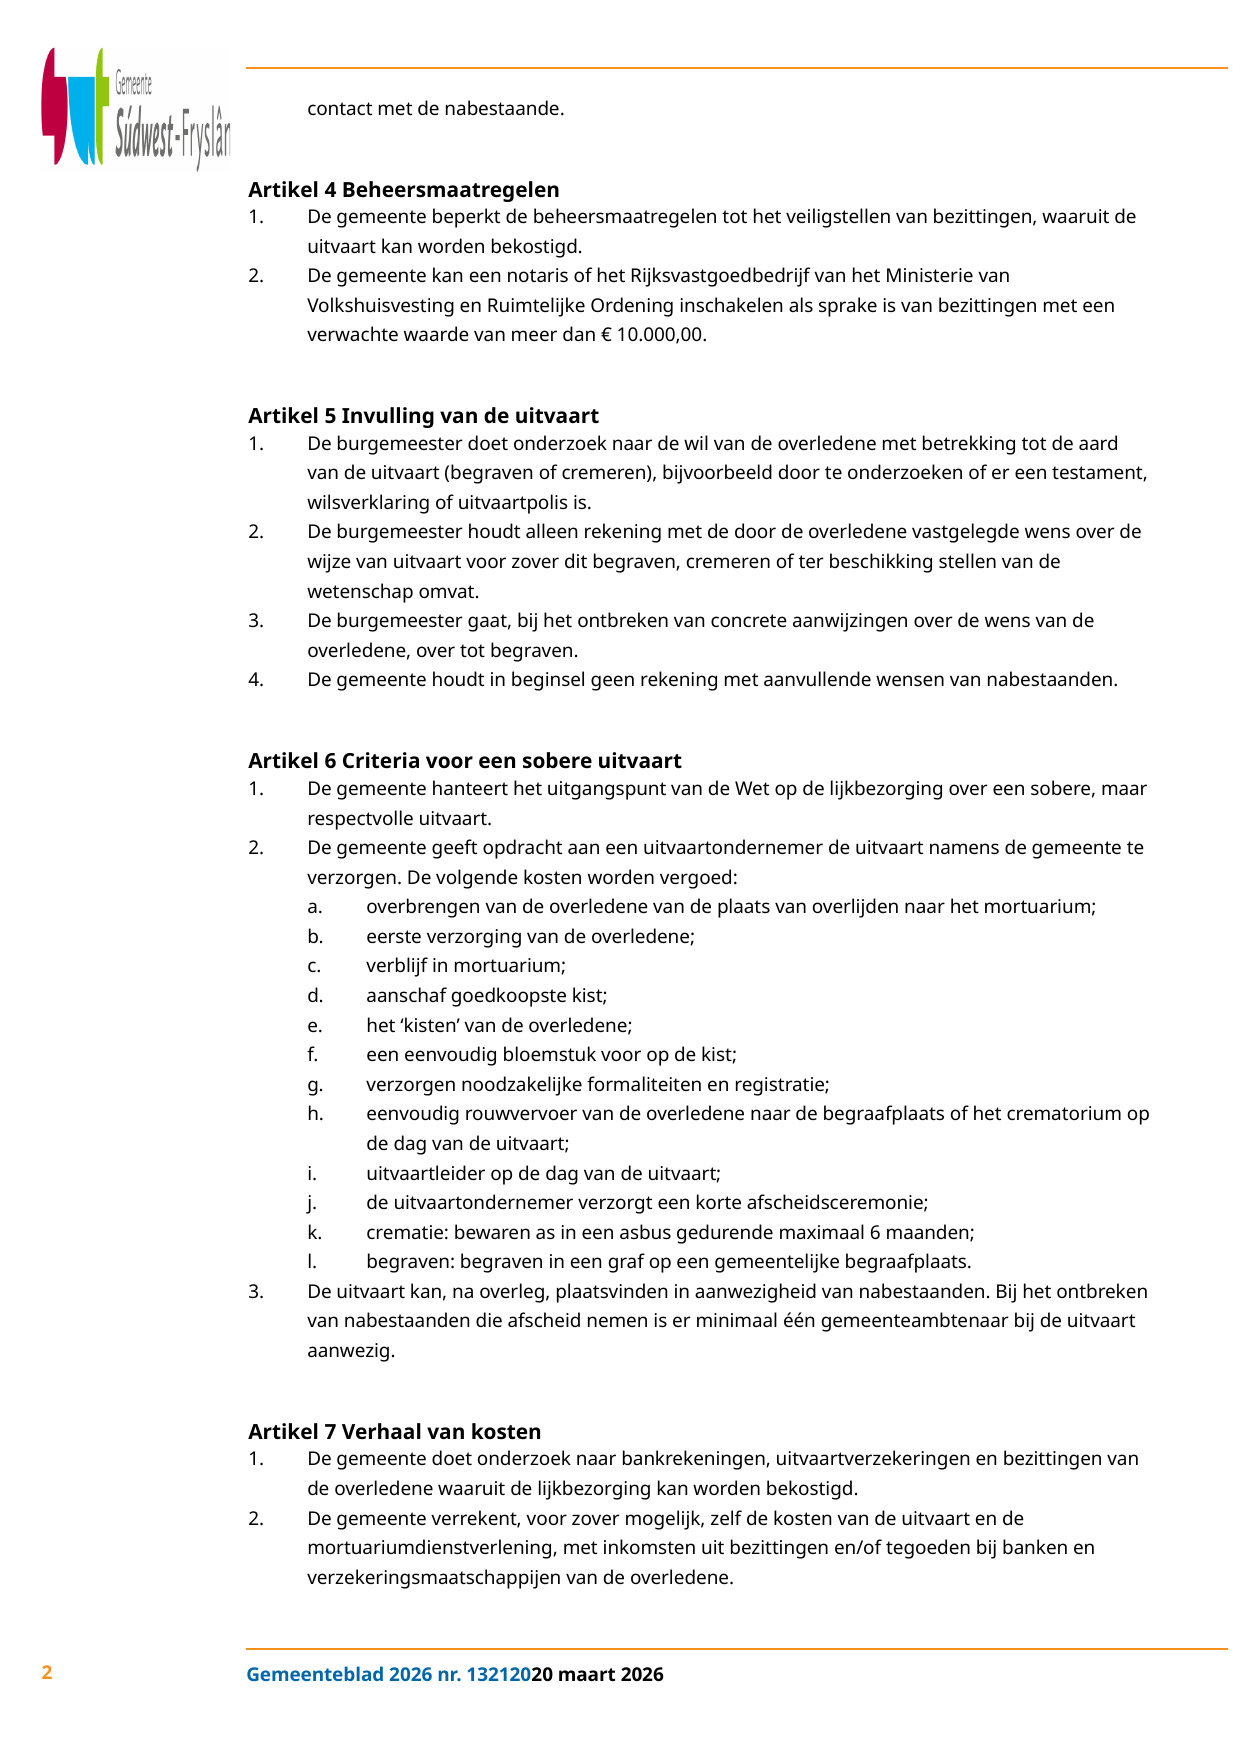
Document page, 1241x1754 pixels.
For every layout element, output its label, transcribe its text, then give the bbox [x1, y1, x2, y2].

text Artikel 4 Beheersmaatregelen [248, 175, 1152, 203]
list De gemeente doet onderzoek naar bankrekeningen, uitvaartverzekeringen en bezittingen van de overledene waaruit de lijkbezorging kan worden bekostigd. [248, 1446, 1152, 1501]
list overbrengen van de overledene van de plaats van overlijden naar het mortuarium; [307, 893, 1152, 919]
list de uitvaartondernemer verzorgt een korte afscheidsceremonie; [307, 1189, 1152, 1215]
list het ‘kisten’ van de overledene; [307, 1012, 1152, 1037]
list eerste verzorging van de overledene; [307, 923, 1152, 949]
text Artikel 5 Invulling van de uitvaart [248, 402, 1152, 430]
text Artikel 6 Criteria voor een sobere uitvaart [248, 747, 1152, 775]
list aanschaf goedkoopste kist; [307, 982, 1152, 1008]
list De gemeente verrekent, voor zover mogelijk, zelf de kosten van de uitvaart en de mortuariumdienstverlening, met inkomsten uit bezittingen en/of tegoeden bij banken en verzekeringsmaatschappijen van de overledene. [248, 1505, 1152, 1590]
list De burgemeester gaat, bij het ontbreken van concrete aanwijzingen over de wens van de overledene, over tot begraven. [248, 607, 1152, 663]
list een eenvoudig bloemstuk voor op de kist; [307, 1041, 1152, 1067]
list De gemeente kan een notaris of het Rijksvastgoedbedrijf van het Ministerie van Volkshuisvesting en Ruimtelijke Ordening inschakelen als sprake is van bezittingen met een verwachte waarde van meer dan € 10.000,00. [248, 262, 1152, 347]
list De gemeente hanteert het uitgangspunt van de Wet op de lijkbezorging over een sobere, maar respectvolle uitvaart. [248, 775, 1152, 830]
list begraven: begraven in een graf op een gemeentelijke begraafplaats. [307, 1248, 1152, 1274]
list De gemeente geeft opdracht aan een uitvaartondernemer de uitvaart namens de gemeente te verzorgen. De volgende kosten worden vergoed: [248, 834, 1152, 889]
list contact met de nabestaande. [248, 95, 1152, 121]
picture [41, 47, 231, 172]
list crematie: bewaren as in een asbus gedurende maximaal 6 maanden; [307, 1219, 1152, 1244]
list verzorgen noodzakelijke formaliteiten en registratie; [307, 1071, 1152, 1097]
list De gemeente houdt in beginsel geen rekening met aanvullende wensen van nabestaanden. [248, 667, 1152, 692]
list eenvoudig rouwvervoer van de overledene naar de begraafplaats of het crematorium op de dag van de uitvaart; [307, 1101, 1152, 1156]
list De burgemeester doet onderzoek naar de wil van de overledene met betrekking tot de aard van de uitvaart (begraven of cremeren), bijvoorbeeld door te onderzoeken of er een testament, wilsverklaring of uitvaartpolis is. [248, 430, 1152, 515]
list verblijf in mortuarium; [307, 953, 1152, 978]
list uitvaartleider op de dag van de uitvaart; [307, 1160, 1152, 1185]
list De uitvaart kan, na overleg, plaatsvinden in aanwezigheid van nabestaanden. Bij het ontbreken van nabestaanden die afscheid nemen is er minimaal één gemeenteambtenaar bij de uitvaart aanwezig. [248, 1278, 1152, 1363]
list De gemeente beperkt de beheersmaatregelen tot het veiligstellen van bezittingen, waaruit de uitvaart kan worden bekostigd. [248, 203, 1152, 258]
text Artikel 7 Verhaal van kosten [248, 1417, 1152, 1446]
list De burgemeester houdt alleen rekening met de door de overledene vastgelegde wens over de wijze van uitvaart voor zover dit begraven, cremeren of ter beschikking stellen van de wetenschap omvat. [248, 519, 1152, 604]
